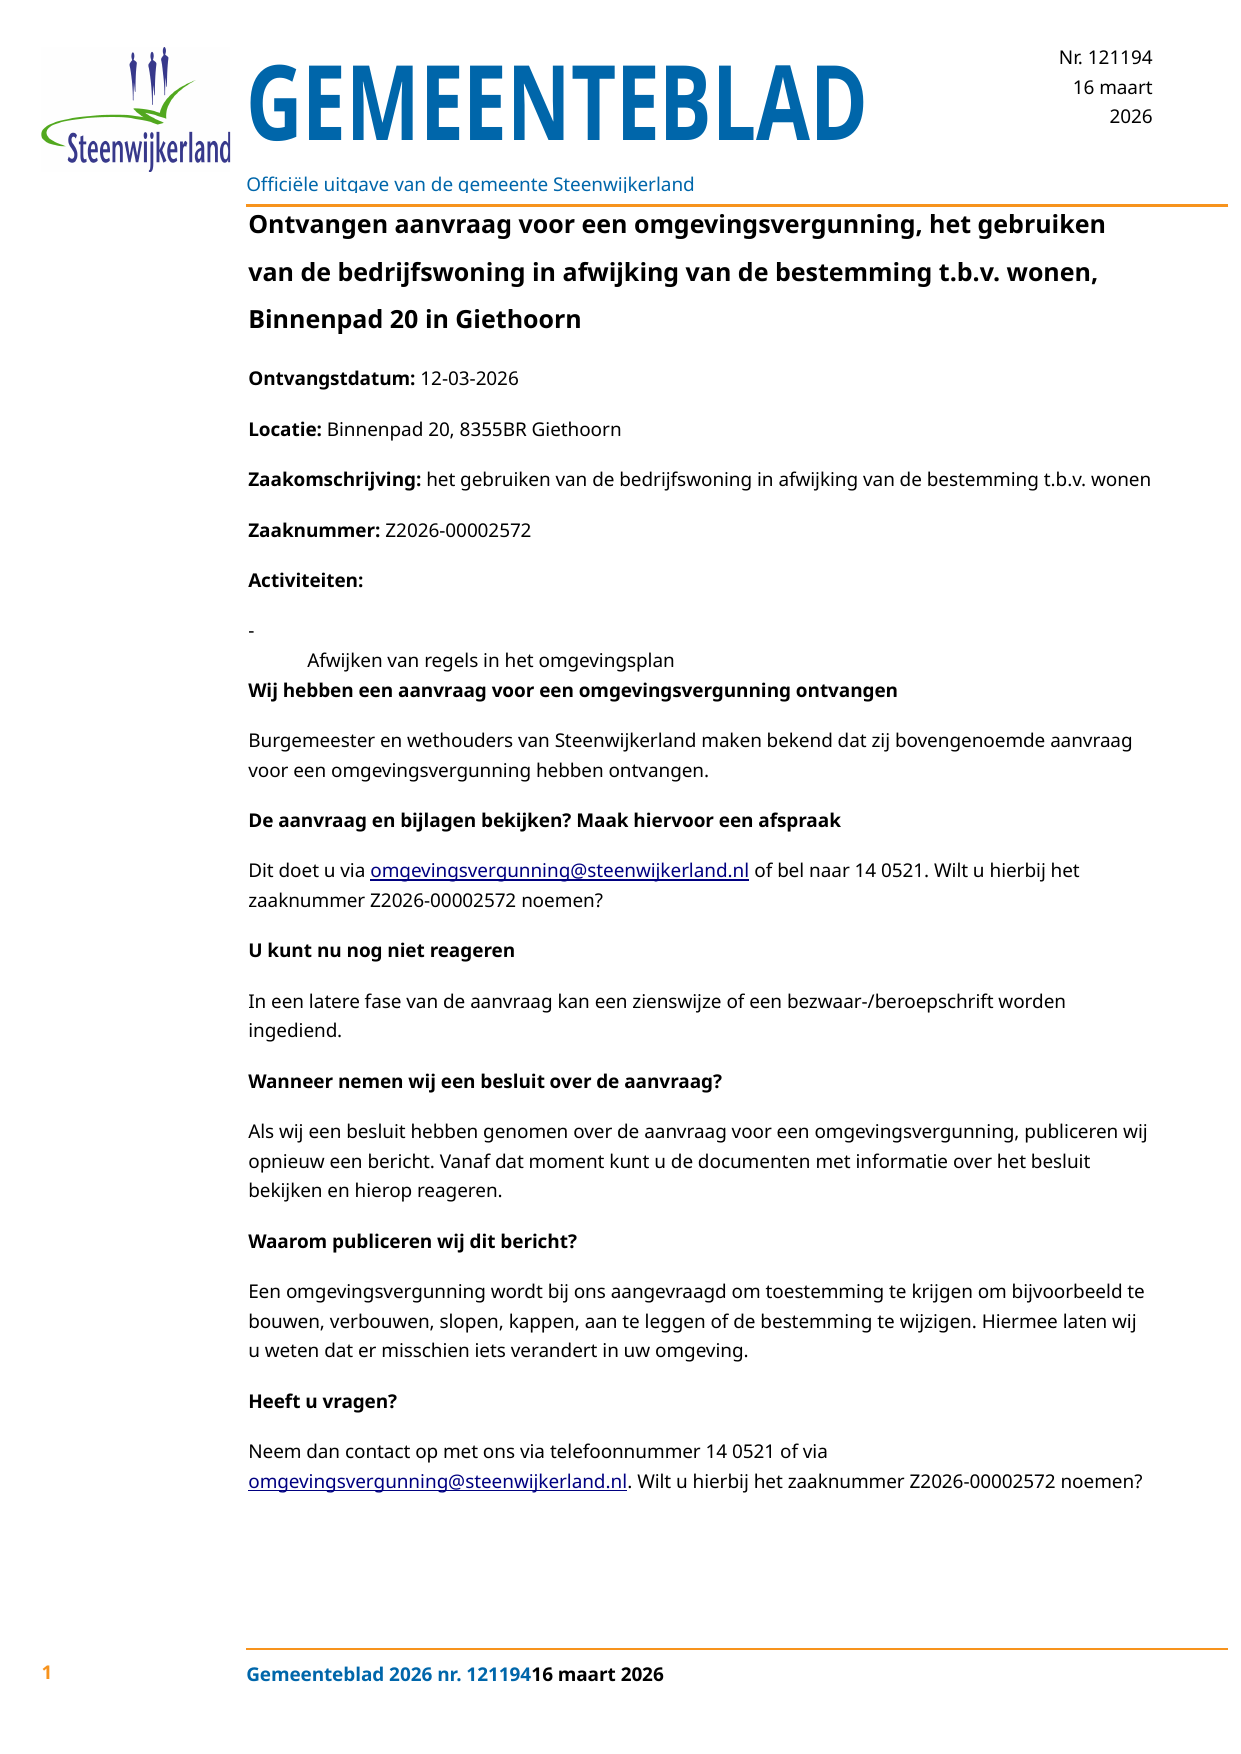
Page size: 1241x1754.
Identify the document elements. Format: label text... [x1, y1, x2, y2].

text Zaakomschrijving: het gebruiken van de bedrijfswoning in afwijking van de bestemming t.b.v. wonen [248, 466, 1152, 492]
text Als wij een besluit hebben genomen over de aanvraag voor een omgevingsvergunning, publiceren wij opnieuw een bericht. Vanaf dat moment kunt u de documenten met informatie over het besluit bekijken en hierop reageren. [248, 1118, 1152, 1203]
text Een omgevingsvergunning wordt bij ons aangevraagd om toestemming te krijgen om bijvoorbeeld te bouwen, verbouwen, slopen, kappen, aan te leggen of de bestemming te wijzigen. Hiermee laten wij u weten dat er misschien iets verandert in uw omgeving. [248, 1278, 1152, 1363]
text Ontvangstdatum: 12-03-2026 [248, 366, 1152, 391]
text Activiteiten: [248, 567, 1152, 593]
text Zaaknummer: Z2026-00002572 [248, 517, 1152, 542]
text U kunt nu nog niet reageren [248, 938, 1152, 963]
text Neem dan contact op met ons via telefoonnummer 14 0521 of via omgevingsvergunning@steenwijkerland.nl. Wilt u hierbij het zaaknummer Z2026-00002572 noemen? [248, 1438, 1152, 1494]
text Locatie: Binnenpad 20, 8355BR Giethoorn [248, 416, 1152, 442]
picture [41, 47, 231, 172]
text Wij hebben een aanvraag voor een omgevingsvergunning ontvangen [248, 677, 1152, 702]
text Dit doet u via omgevingsvergunning@steenwijkerland.nl of bel naar 14 0521. Wilt u hierbij het zaaknummer Z2026-00002572 noemen? [248, 858, 1152, 913]
text Heeft u vragen? [248, 1388, 1152, 1414]
text Waarom publiceren wij dit bericht? [248, 1228, 1152, 1254]
text Ontvangen aanvraag voor een omgevingsvergunning, het gebruiken van de bedrijfswoning in afwijking van de bestemming t.b.v. wonen, Binnenpad 20 in Giethoorn [248, 207, 1152, 336]
text De aanvraag en bijlagen bekijken? Maak hiervoor een afspraak [248, 807, 1152, 833]
text In een latere fase van de aanvraag kan een zienswijze of een bezwaar-/beroepschrift worden ingediend. [248, 988, 1152, 1043]
text Wanneer nemen wij een besluit over de aanvraag? [248, 1068, 1152, 1094]
text Burgemeester en wethouders van Steenwijkerland maken bekend dat zij bovengenoemde aanvraag voor een omgevingsvergunning hebben ontvangen. [248, 727, 1152, 782]
list Afwijken van regels in het omgevingsplan [248, 647, 1152, 673]
